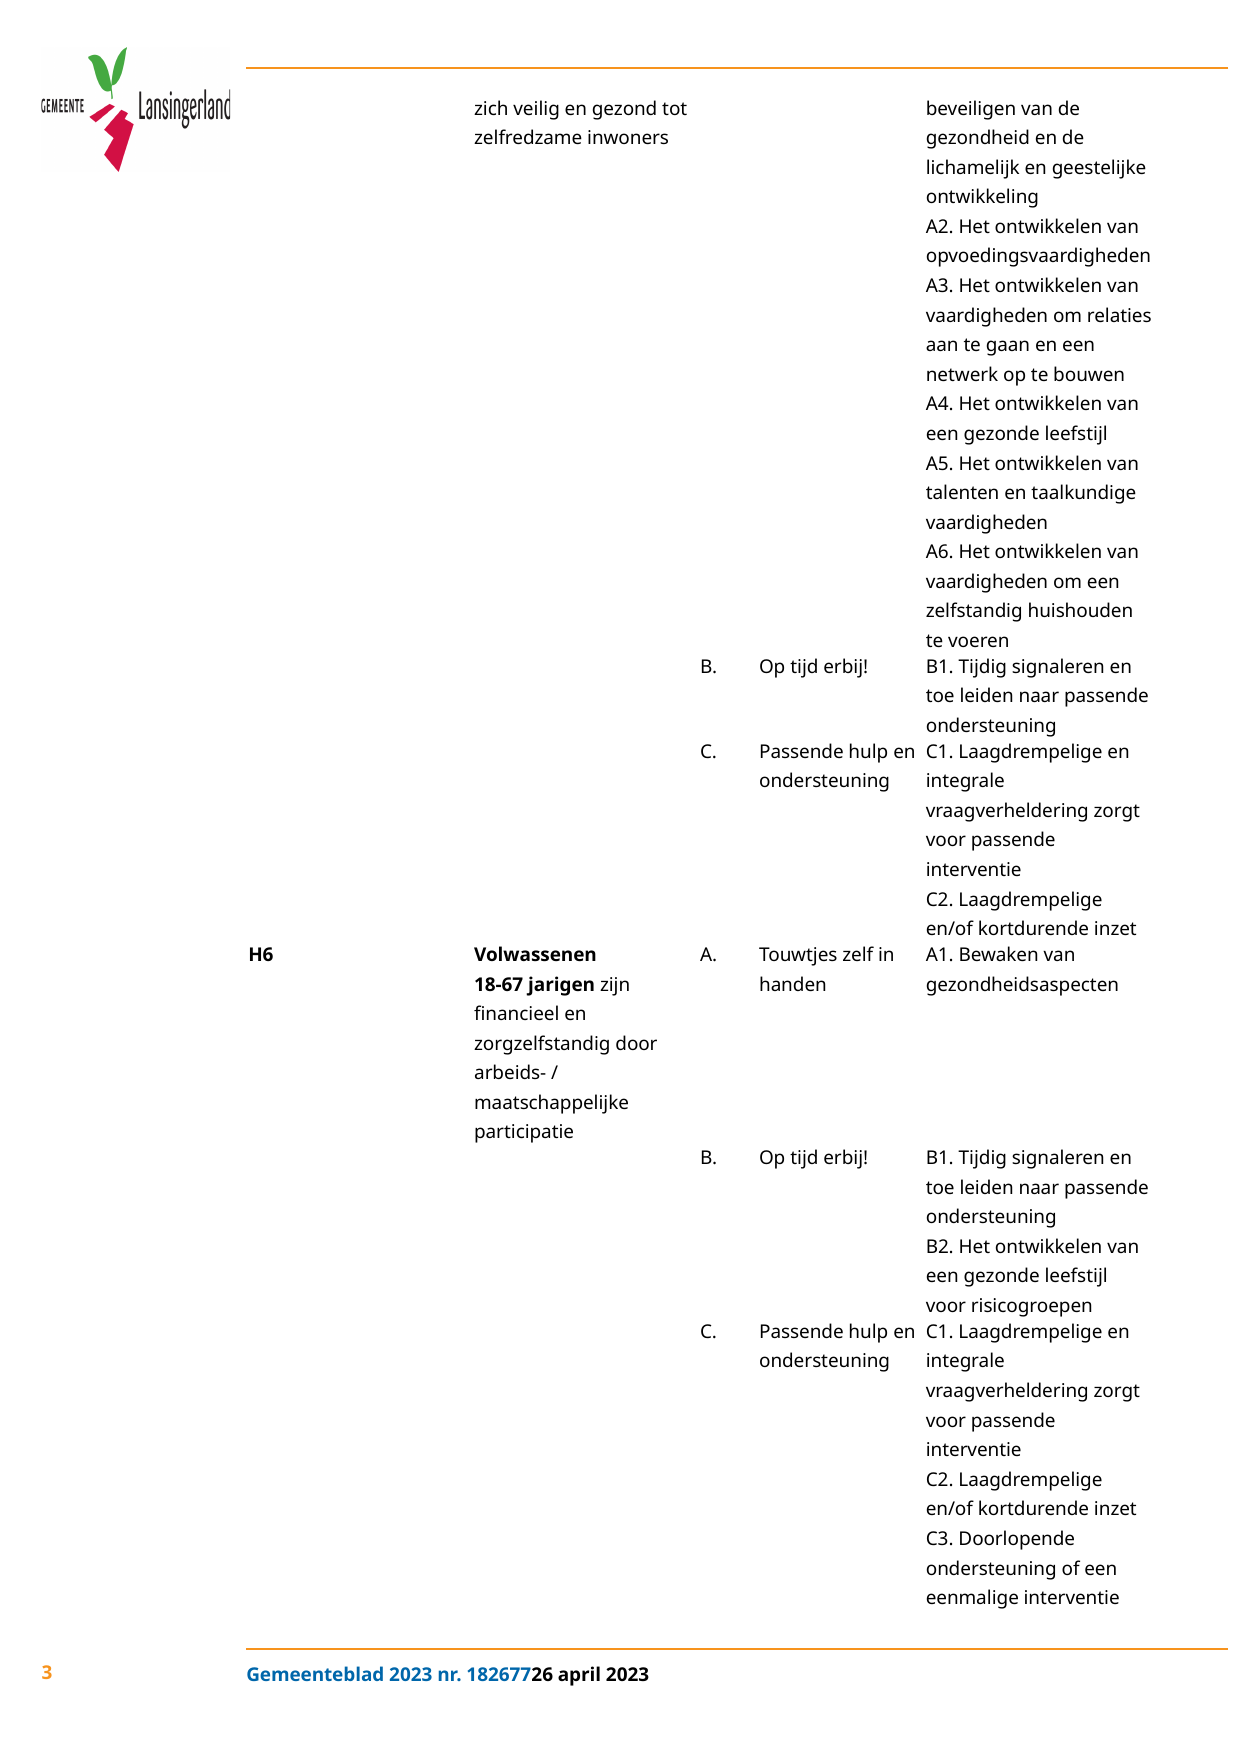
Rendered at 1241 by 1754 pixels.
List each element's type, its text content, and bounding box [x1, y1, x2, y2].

table_cell [248, 1318, 474, 1610]
table_cell [248, 95, 474, 941]
table_cell zich veilig en gezond tot zelfredzame inwoners [474, 95, 700, 941]
table_cell beveiligen van de gezondheid en de lichamelijk en geestelijke ontwikkeling A2. Het ontwikkelen van opvoedingsvaardigheden A3. Het ontwikkelen van vaardigheden om relaties aan te gaan en een netwerk op te bouwen A4. Het ontwikkelen van een gezonde leefstijl A5. Het ontwikkelen van talenten en taalkundige vaardigheden A6. Het ontwikkelen van vaardigheden om een zelfstandig huishouden te voeren [926, 95, 1152, 653]
table_cell B1. Tijdig signaleren en toe leiden naar passende ondersteuning B2. Het ontwikkelen van een gezonde leefstijl voor risicogroepen [926, 1144, 1152, 1318]
table_cell Touwtjes zelf in handen [700, 941, 926, 1144]
table_cell [474, 1318, 700, 1610]
table_cell Op tijd erbij! [700, 1144, 926, 1318]
table_cell Passende hulp en ondersteuning [700, 1318, 926, 1610]
table_cell Op tijd erbij! [700, 653, 926, 738]
table_cell [700, 95, 926, 653]
table_cell Passende hulp en ondersteuning [700, 738, 926, 941]
table_cell Volwassenen 18-67 jarigen zijn financieel en zorgzelfstandig door arbeids- / maatschappelijke participatie [474, 941, 700, 1144]
table_cell H6 [248, 941, 474, 1144]
table_cell C1. Laagdrempelige en integrale vraagverheldering zorgt voor passende interventie C2. Laagdrempelige en/of kortdurende inzet C3. Doorlopende ondersteuning of een eenmalige interventie [926, 1318, 1152, 1610]
table_cell [474, 1144, 700, 1318]
picture [41, 47, 231, 172]
table_cell C1. Laagdrempelige en integrale vraagverheldering zorgt voor passende interventie C2. Laagdrempelige en/of kortdurende inzet [926, 738, 1152, 941]
table_cell [248, 1144, 474, 1318]
table_cell A1. Bewaken van gezondheidsaspecten [926, 941, 1152, 1144]
table_cell B1. Tijdig signaleren en toe leiden naar passende ondersteuning [926, 653, 1152, 738]
